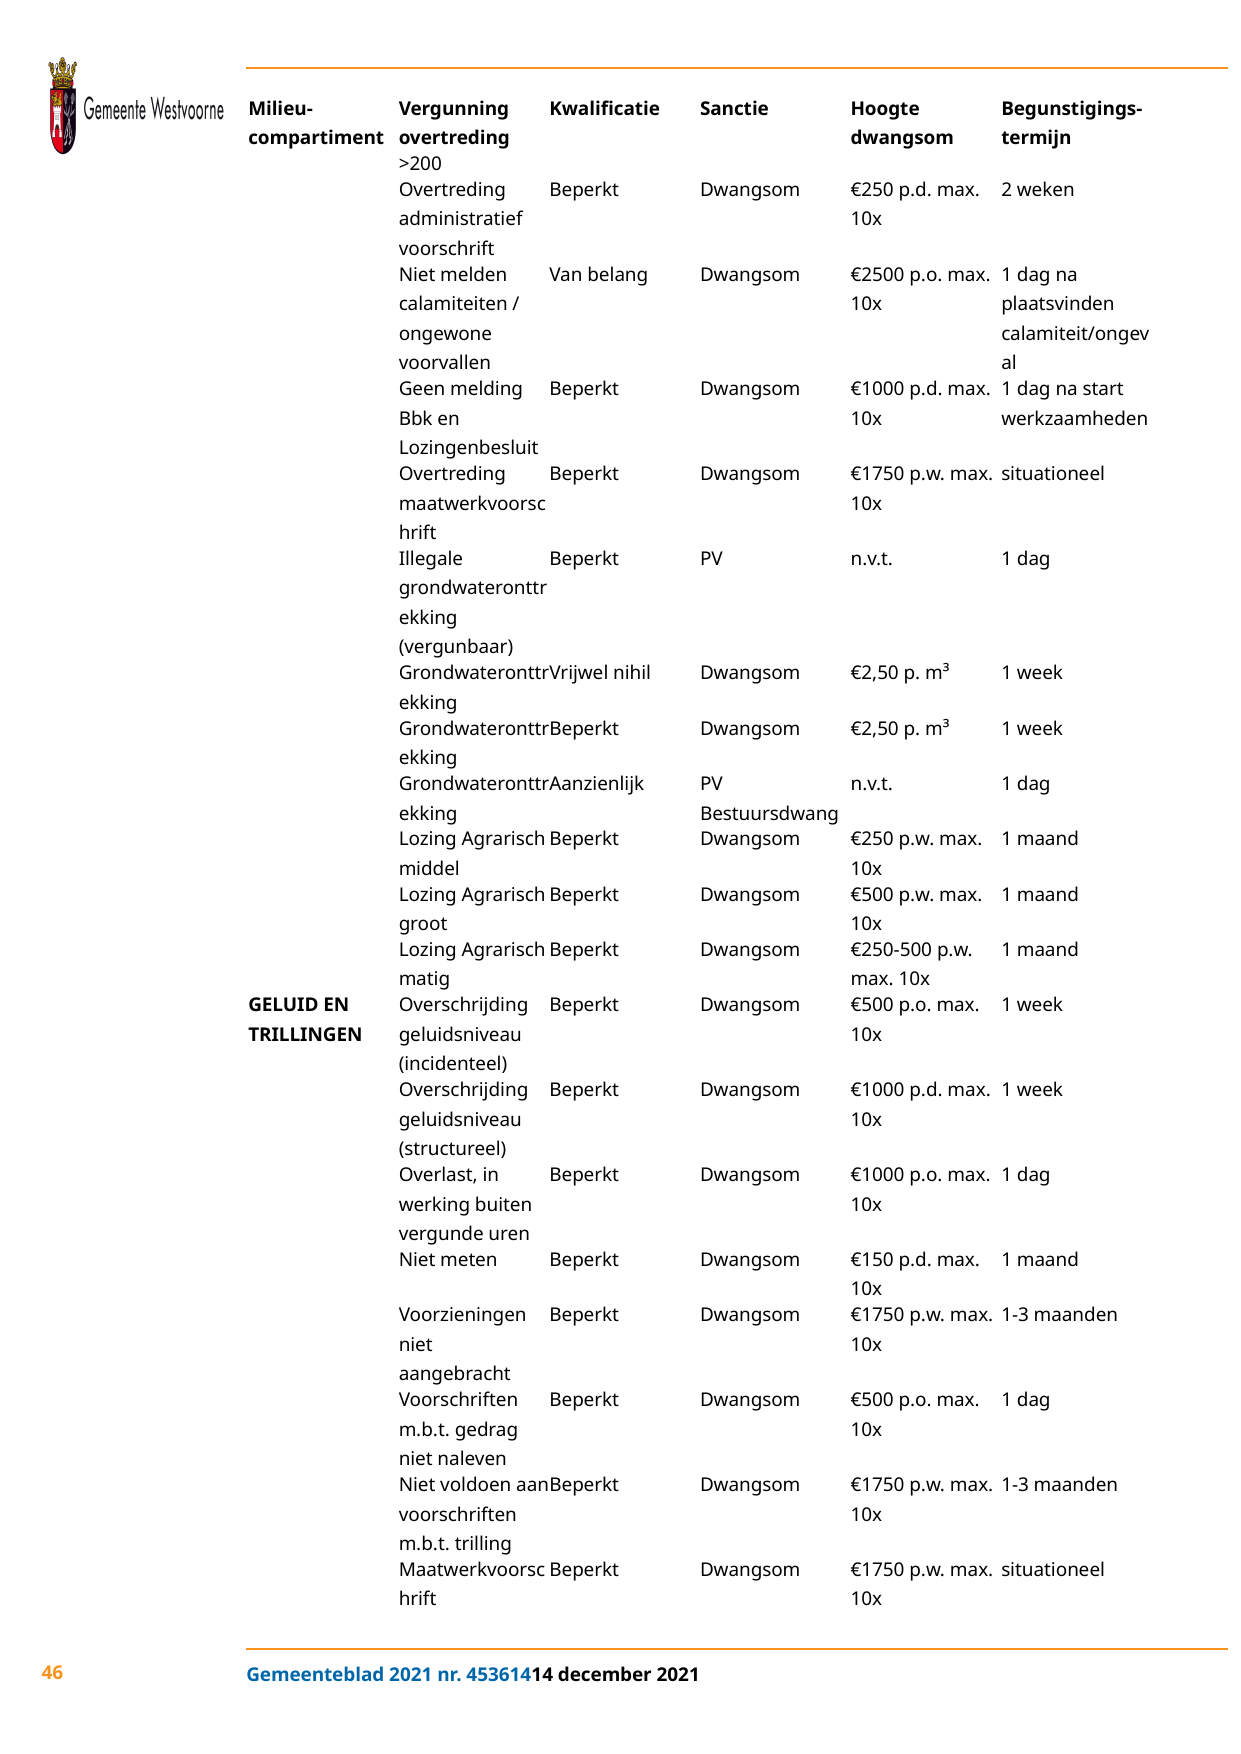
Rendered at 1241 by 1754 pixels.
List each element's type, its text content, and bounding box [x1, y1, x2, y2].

table_cell Dwangsom [700, 1161, 850, 1246]
table_cell [549, 150, 700, 176]
table_cell Beperkt [549, 1386, 700, 1471]
table_cell Beperkt [549, 545, 700, 659]
table_cell €1000 p.d. max. 10x [850, 1076, 1001, 1161]
table_cell Dwangsom [700, 660, 850, 715]
table_cell 1 dag na plaatsvinden calamiteit/ongeval [1001, 261, 1152, 375]
table_cell Overtreding maatwerkvoorschrift [399, 460, 549, 545]
table_cell Beperkt [549, 1161, 700, 1246]
table_cell 1 dag [1001, 1386, 1152, 1471]
table_cell Dwangsom [700, 936, 850, 991]
table_cell Niet meten [399, 1246, 549, 1301]
table_cell Beperkt [549, 715, 700, 770]
table_cell Grondwateronttrekking [399, 715, 549, 770]
table_cell 1 week [1001, 715, 1152, 770]
table_cell €1750 p.w. max. 10x [850, 1471, 1001, 1556]
table_cell Beperkt [549, 375, 700, 460]
table_cell 2 weken [1001, 176, 1152, 261]
table_cell Vrijwel nihil [549, 660, 700, 715]
table_cell Dwangsom [700, 460, 850, 545]
table_header Vergunning overtreding [399, 95, 549, 150]
table_cell €250-500 p.w. max. 10x [850, 936, 1001, 991]
table_cell 1 dag na start werkzaamheden [1001, 375, 1152, 460]
table_cell €1750 p.w. max. 10x [850, 1301, 1001, 1386]
table_cell Geen melding Bbk en Lozingenbesluit [399, 375, 549, 460]
table_cell €2,50 p. m³ [850, 660, 1001, 715]
table_cell 1 dag [1001, 770, 1152, 825]
table_cell [248, 150, 398, 991]
table_cell Dwangsom [700, 1076, 850, 1161]
table_cell €250 p.d. max. 10x [850, 176, 1001, 261]
table_cell 1 maand [1001, 881, 1152, 936]
table_cell situationeel [1001, 1556, 1152, 1611]
table_cell Voorschriften m.b.t. gedrag niet naleven [399, 1386, 549, 1471]
table_cell 1 week [1001, 991, 1152, 1076]
table_cell €250 p.w. max. 10x [850, 825, 1001, 881]
table_cell Dwangsom [700, 1556, 850, 1611]
table_cell 1 week [1001, 1076, 1152, 1161]
table_cell 1 week [1001, 660, 1152, 715]
table_cell Overlast, in werking buiten vergunde uren [399, 1161, 549, 1246]
table_cell Dwangsom [700, 715, 850, 770]
table_header Milieu-compartiment [248, 95, 398, 150]
table_cell 1-3 maanden [1001, 1471, 1152, 1556]
table_cell [700, 150, 850, 176]
table_cell Niet voldoen aan voorschriften m.b.t. trilling [399, 1471, 549, 1556]
table_cell Aanzienlijk [549, 770, 700, 825]
table_cell €1750 p.w. max. 10x [850, 1556, 1001, 1611]
table_cell Voorzieningen niet aangebracht [399, 1301, 549, 1386]
table_cell Lozing Agrarisch middel [399, 825, 549, 881]
table_cell €1000 p.d. max. 10x [850, 375, 1001, 460]
table_cell Dwangsom [700, 1301, 850, 1386]
table_cell 1 dag [1001, 545, 1152, 659]
table_cell Dwangsom [700, 825, 850, 881]
table_cell situationeel [1001, 460, 1152, 545]
table_cell >200 [399, 150, 549, 176]
table_cell Overtreding administratief voorschrift [399, 176, 549, 261]
table_cell Dwangsom [700, 1246, 850, 1301]
table_cell Van belang [549, 261, 700, 375]
table_cell Beperkt [549, 1246, 700, 1301]
table_cell Dwangsom [700, 991, 850, 1076]
table_cell 1 maand [1001, 1246, 1152, 1301]
table_cell Beperkt [549, 991, 700, 1076]
table_cell €2500 p.o. max. 10x [850, 261, 1001, 375]
table_cell Beperkt [549, 881, 700, 936]
table_cell 1 maand [1001, 825, 1152, 881]
table_header Kwalificatie [549, 95, 700, 150]
table_cell Illegale grondwateronttrekking (vergunbaar) [399, 545, 549, 659]
table_cell [850, 150, 1001, 176]
table_cell n.v.t. [850, 770, 1001, 825]
table_header Hoogte dwangsom [850, 95, 1001, 150]
table_cell [1001, 150, 1152, 176]
table_cell €1750 p.w. max. 10x [850, 460, 1001, 545]
table_cell PV [700, 545, 850, 659]
table_cell 1 maand [1001, 936, 1152, 991]
table_cell €500 p.o. max. 10x [850, 991, 1001, 1076]
table_header Sanctie [700, 95, 850, 150]
table_cell Beperkt [549, 1556, 700, 1611]
table_cell Dwangsom [700, 176, 850, 261]
table_cell €500 p.w. max. 10x [850, 881, 1001, 936]
table_cell Dwangsom [700, 375, 850, 460]
table_cell n.v.t. [850, 545, 1001, 659]
table_cell €500 p.o. max. 10x [850, 1386, 1001, 1471]
table_cell Beperkt [549, 176, 700, 261]
table_cell 1-3 maanden [1001, 1301, 1152, 1386]
table_cell GELUID EN TRILLINGEN [248, 991, 398, 1611]
table_cell Lozing Agrarisch matig [399, 936, 549, 991]
table_header Begunstigings-termijn [1001, 95, 1152, 150]
table_cell Dwangsom [700, 881, 850, 936]
picture [41, 47, 231, 172]
table_cell Dwangsom [700, 1386, 850, 1471]
table_cell €1000 p.o. max. 10x [850, 1161, 1001, 1246]
table_cell Beperkt [549, 1471, 700, 1556]
table_cell Beperkt [549, 1076, 700, 1161]
table_cell Beperkt [549, 936, 700, 991]
table_cell Niet melden calamiteiten / ongewone voorvallen [399, 261, 549, 375]
table_cell Lozing Agrarisch groot [399, 881, 549, 936]
table_cell Beperkt [549, 460, 700, 545]
table_cell Overschrijding geluidsniveau (incidenteel) [399, 991, 549, 1076]
table_cell Dwangsom [700, 261, 850, 375]
table_cell Beperkt [549, 825, 700, 881]
table_cell Overschrijding geluidsniveau (structureel) [399, 1076, 549, 1161]
table_cell Grondwateronttrekking [399, 660, 549, 715]
table_cell €2,50 p. m³ [850, 715, 1001, 770]
table_cell Grondwateronttrekking [399, 770, 549, 825]
table_cell PV Bestuursdwang [700, 770, 850, 825]
table_cell Beperkt [549, 1301, 700, 1386]
table_cell 1 dag [1001, 1161, 1152, 1246]
table_cell Maatwerkvoorschrift [399, 1556, 549, 1611]
table_cell Dwangsom [700, 1471, 850, 1556]
table_cell €150 p.d. max. 10x [850, 1246, 1001, 1301]
